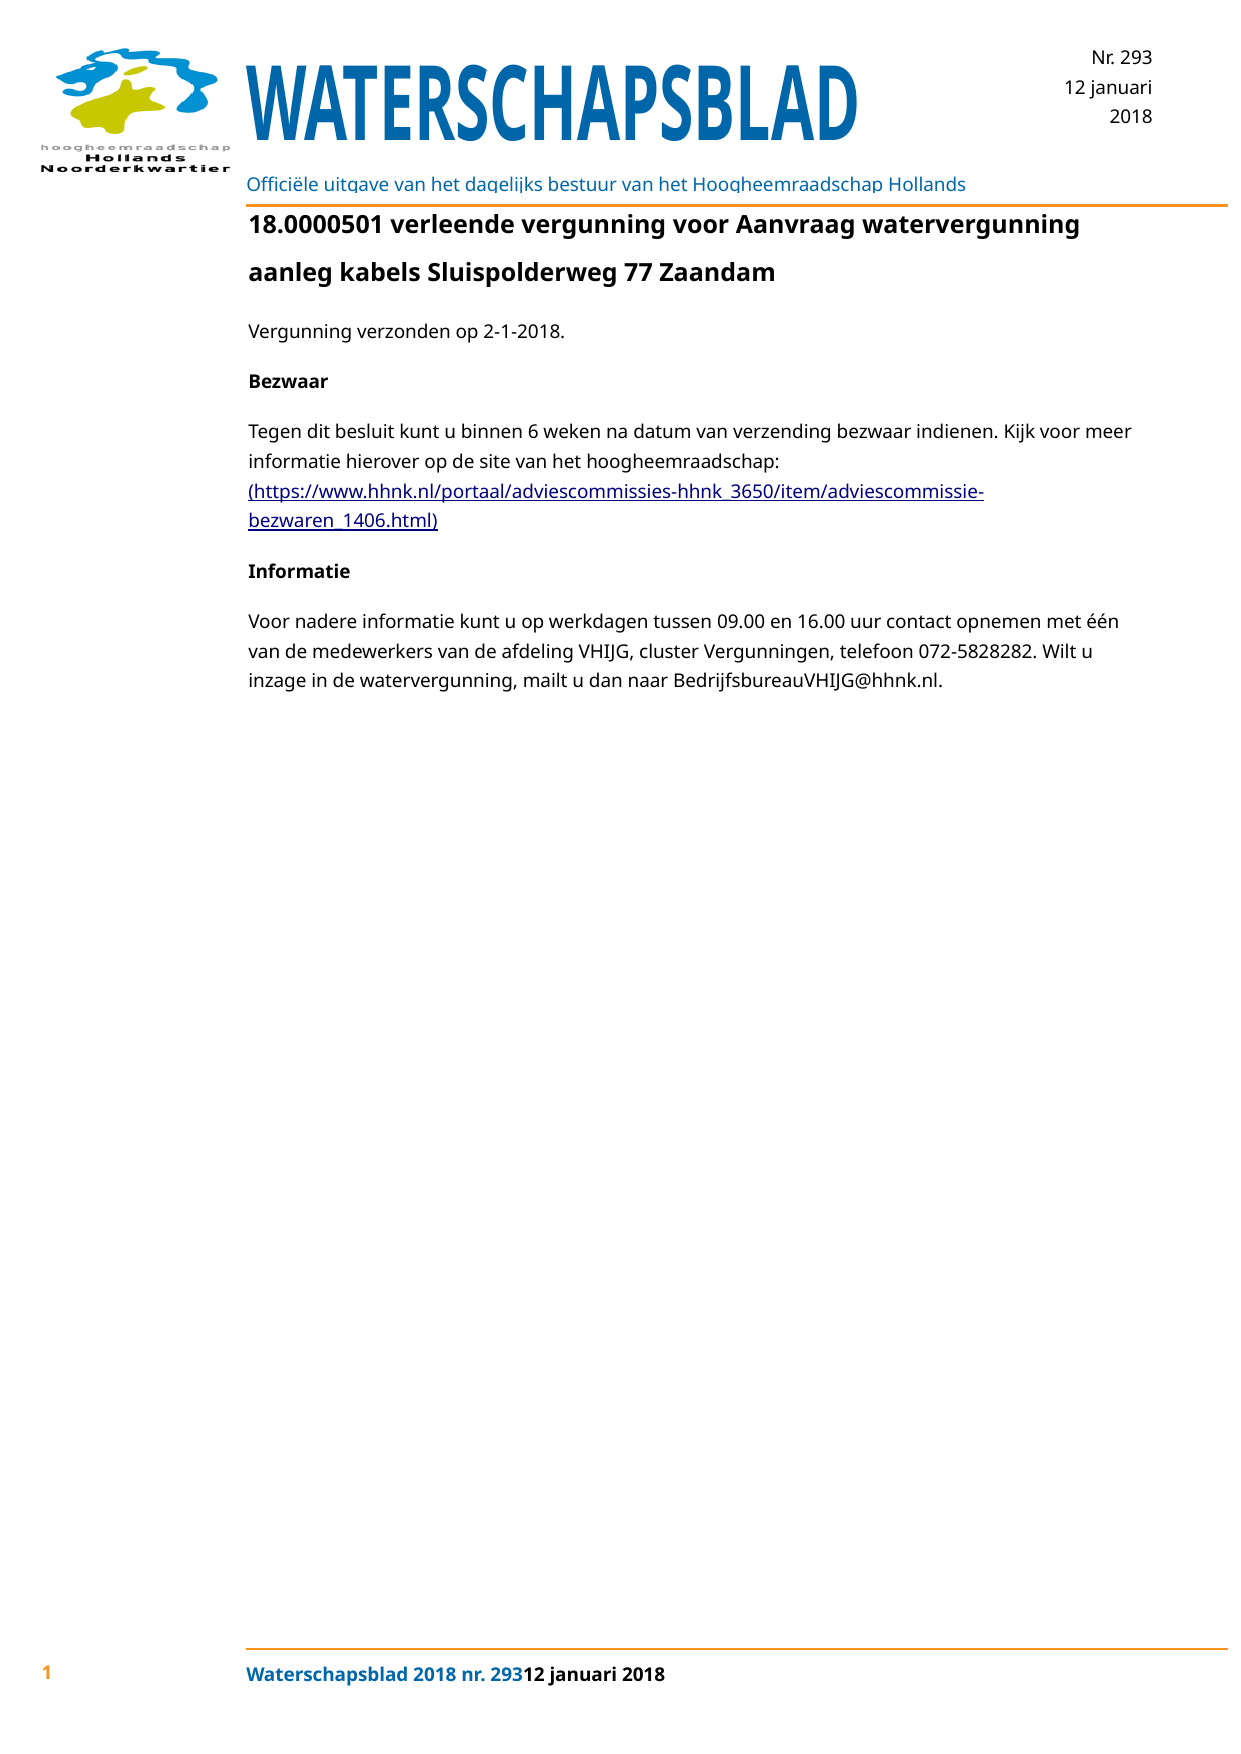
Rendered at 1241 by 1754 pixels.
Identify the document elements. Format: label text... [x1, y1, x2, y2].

text Vergunning verzonden op 2-1-2018. [248, 318, 1152, 344]
text Tegen dit besluit kunt u binnen 6 weken na datum van verzending bezwaar indienen. Kijk voor meer informatie hierover op de site van het hoogheemraadschap: (https://www.hhnk.nl/portaal/adviescommissies-hhnk_3650/item/adviescommissie-bezwaren_1406.html) [248, 419, 1152, 533]
text Voor nadere informatie kunt u op werkdagen tussen 09.00 en 16.00 uur contact opnemen met één van de medewerkers van de afdeling VHIJG, cluster Vergunningen, telefoon 072-5828282. Wilt u inzage in de watervergunning, mailt u dan naar BedrijfsbureauVHIJG@hhnk.nl. [248, 608, 1152, 693]
text Bezwaar [248, 368, 1152, 394]
picture [41, 47, 231, 172]
text Informatie [248, 558, 1152, 584]
text 18.0000501 verleende vergunning voor Aanvraag watervergunning aanleg kabels Sluispolderweg 77 Zaandam [248, 207, 1152, 288]
